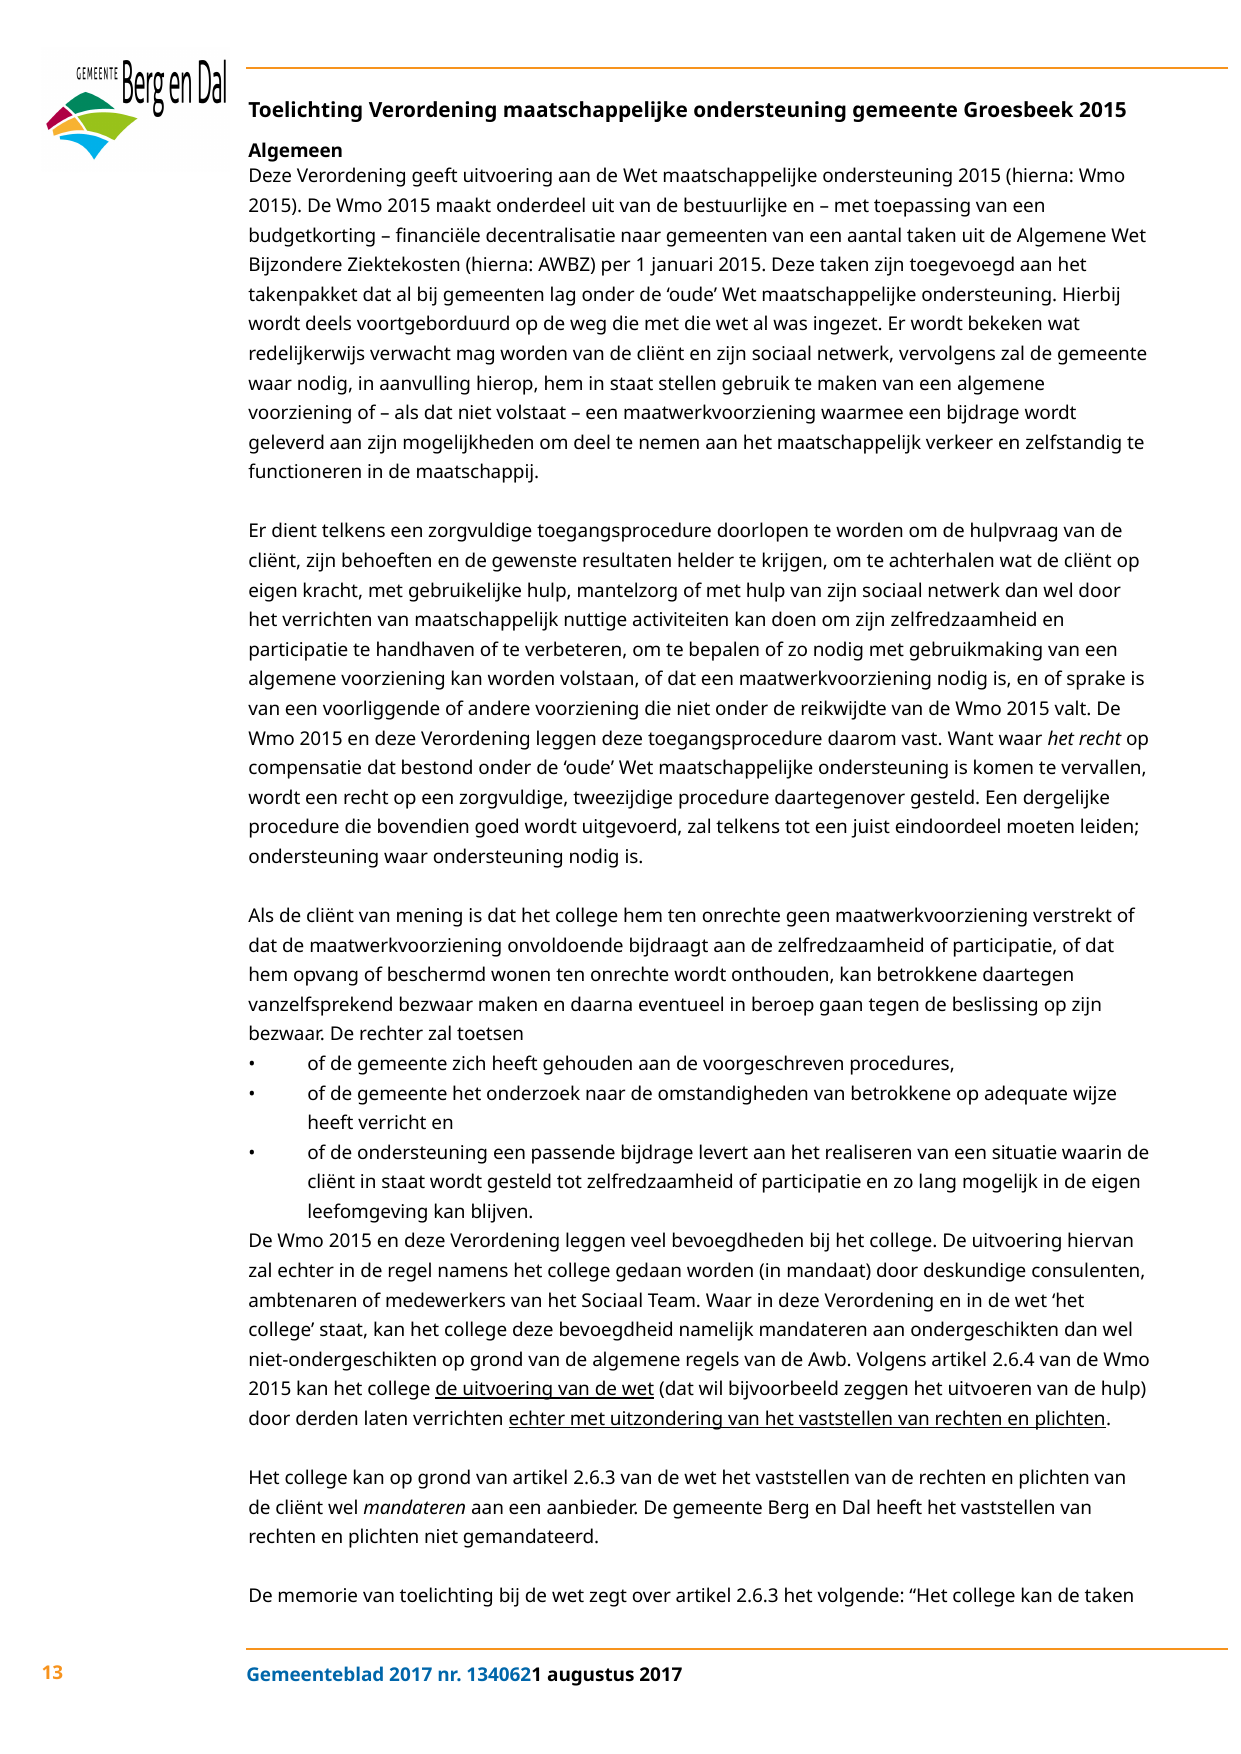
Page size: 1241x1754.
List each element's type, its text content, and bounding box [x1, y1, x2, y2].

text De memorie van toelichting bij de wet zegt over artikel 2.6.3 het volgende: “Het college kan de taken [248, 1583, 1152, 1608]
list of de ondersteuning een passende bijdrage levert aan het realiseren van een situatie waarin de cliënt in staat wordt gesteld tot zelfredzaamheid of participatie en zo lang mogelijk in de eigen leefomgeving kan blijven. [248, 1139, 1152, 1224]
text Deze Verordening geeft uitvoering aan de Wet maatschappelijke ondersteuning 2015 (hierna: Wmo 2015). De Wmo 2015 maakt onderdeel uit van de bestuurlijke en – met toepassing van een budgetkorting – financiële decentralisatie naar gemeenten van een aantal taken uit de Algemene Wet Bijzondere Ziektekosten (hierna: AWBZ) per 1 januari 2015. Deze taken zijn toegevoegd aan het takenpakket dat al bij gemeenten lag onder de ‘oude’ Wet maatschappelijke ondersteuning. Hierbij wordt deels voortgeborduurd op de weg die met die wet al was ingezet. Er wordt bekeken wat redelijkerwijs verwacht mag worden van de cliënt en zijn sociaal netwerk, vervolgens zal de gemeente waar nodig, in aanvulling hierop, hem in staat stellen gebruik te maken van een algemene voorziening of – als dat niet volstaat – een maatwerkvoorziening waarmee een bijdrage wordt geleverd aan zijn mogelijkheden om deel te nemen aan het maatschappelijk verkeer en zelfstandig te functioneren in de maatschappij. [248, 163, 1152, 484]
text Algemeen [248, 137, 1152, 163]
picture [41, 47, 231, 172]
text Er dient telkens een zorgvuldige toegangsprocedure doorlopen te worden om de hulpvraag van de cliënt, zijn behoeften en de gewenste resultaten helder te krijgen, om te achterhalen wat de cliënt op eigen kracht, met gebruikelijke hulp, mantelzorg of met hulp van zijn sociaal netwerk dan wel door het verrichten van maatschappelijk nuttige activiteiten kan doen om zijn zelfredzaamheid en participatie te handhaven of te verbeteren, om te bepalen of zo nodig met gebruikmaking van een algemene voorziening kan worden volstaan, of dat een maatwerkvoorziening nodig is, en of sprake is van een voorliggende of andere voorziening die niet onder de reikwijdte van de Wmo 2015 valt. De Wmo 2015 en deze Verordening leggen deze toegangsprocedure daarom vast. Want waar het recht op compensatie dat bestond onder de ‘oude’ Wet maatschappelijke ondersteuning is komen te vervallen, wordt een recht op een zorgvuldige, tweezijdige procedure daartegenover gesteld. Een dergelijke procedure die bovendien goed wordt uitgevoerd, zal telkens tot een juist eindoordeel moeten leiden; ondersteuning waar ondersteuning nodig is. [248, 518, 1152, 869]
text Als de cliënt van mening is dat het college hem ten onrechte geen maatwerkvoorziening verstrekt of dat de maatwerkvoorziening onvoldoende bijdraagt aan de zelfredzaamheid of participatie, of dat hem opvang of beschermd wonen ten onrechte wordt onthouden, kan betrokkene daartegen vanzelfsprekend bezwaar maken en daarna eventueel in beroep gaan tegen de beslissing op zijn bezwaar. De rechter zal toetsen [248, 902, 1152, 1046]
list of de gemeente het onderzoek naar de omstandigheden van betrokkene op adequate wijze heeft verricht en [248, 1080, 1152, 1135]
text De Wmo 2015 en deze Verordening leggen veel bevoegdheden bij het college. De uitvoering hiervan zal echter in de regel namens het college gedaan worden (in mandaat) door deskundige consulenten, ambtenaren of medewerkers van het Sociaal Team. Waar in deze Verordening en in de wet ‘het college’ staat, kan het college deze bevoegdheid namelijk mandateren aan ondergeschikten dan wel niet-ondergeschikten op grond van de algemene regels van de Awb. Volgens artikel 2.6.4 van de Wmo 2015 kan het college de uitvoering van de wet (dat wil bijvoorbeeld zeggen het uitvoeren van de hulp) door derden laten verrichten echter met uitzondering van het vaststellen van rechten en plichten. [248, 1228, 1152, 1431]
list of de gemeente zich heeft gehouden aan de voorgeschreven procedures, [248, 1050, 1152, 1076]
text Toelichting Verordening maatschappelijke ondersteuning gemeente Groesbeek 2015 [248, 95, 1152, 123]
text Het college kan op grond van artikel 2.6.3 van de wet het vaststellen van de rechten en plichten van de cliënt wel mandateren aan een aanbieder. De gemeente Berg en Dal heeft het vaststellen van rechten en plichten niet gemandateerd. [248, 1464, 1152, 1549]
